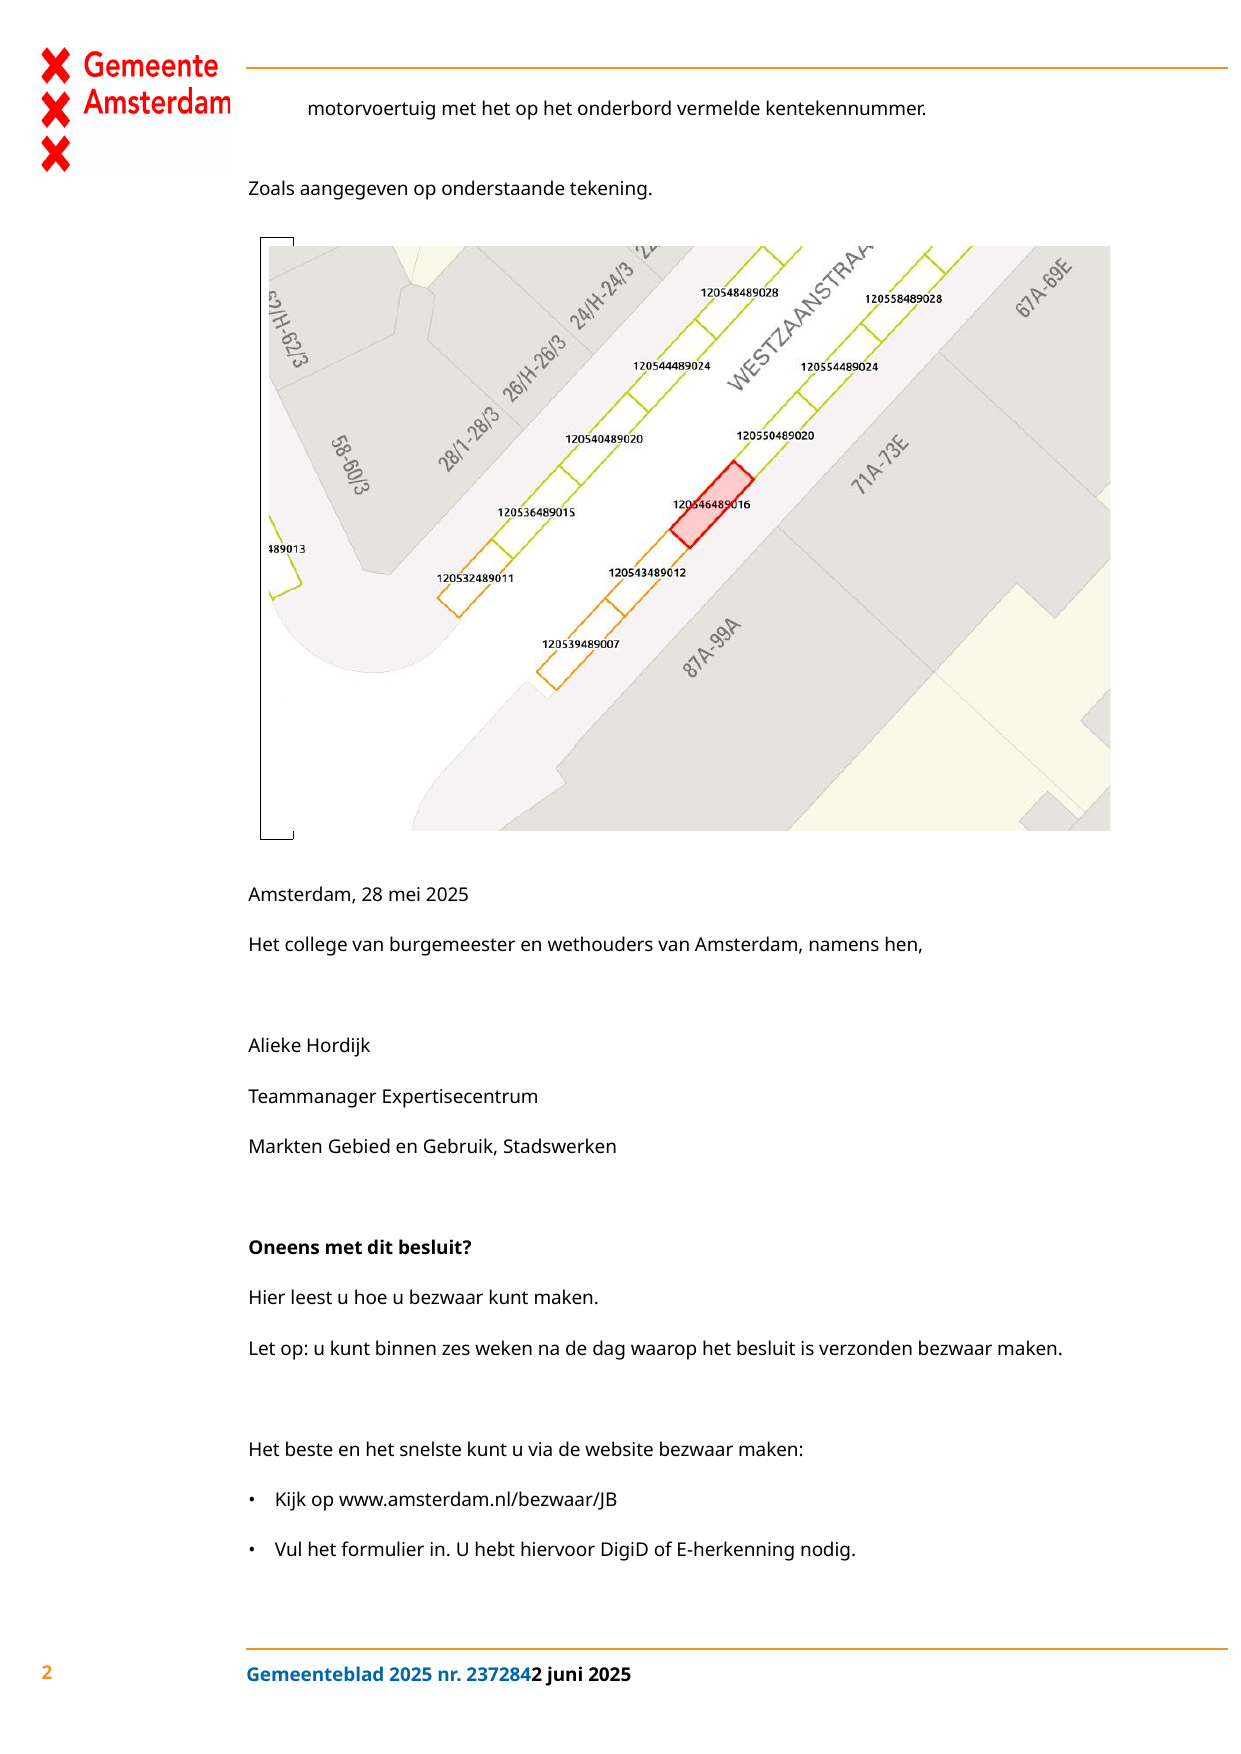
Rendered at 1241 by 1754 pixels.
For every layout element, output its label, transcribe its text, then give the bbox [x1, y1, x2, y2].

text Oneens met dit besluit? [248, 1234, 1152, 1260]
picture [268, 246, 1111, 831]
text Let op: u kunt binnen zes weken na de dag waarop het besluit is verzonden bezwaar maken. [248, 1335, 1152, 1361]
text Markten Gebied en Gebruik, Stadswerken [248, 1133, 1152, 1159]
list motorvoertuig met het op het onderbord vermelde kentekennummer. [248, 95, 1152, 121]
text Amsterdam, 28 mei 2025 [248, 881, 1152, 907]
text Zoals aangegeven op onderstaande tekening. [248, 175, 1152, 201]
picture [41, 47, 231, 172]
text Alieke Hordijk [248, 1032, 1152, 1058]
text Het beste en het snelste kunt u via de website bezwaar maken: [248, 1436, 1152, 1462]
text • Vul het formulier in. U hebt hiervoor DigiD of E-herkenning nodig. [248, 1537, 1152, 1562]
text Het college van burgemeester en wethouders van Amsterdam, namens hen, [248, 932, 1152, 957]
text Hier leest u hoe u bezwaar kunt maken. [248, 1284, 1152, 1310]
text • Kijk op www.amsterdam.nl/bezwaar/JB [248, 1486, 1152, 1512]
text Teammanager Expertisecentrum [248, 1083, 1152, 1109]
